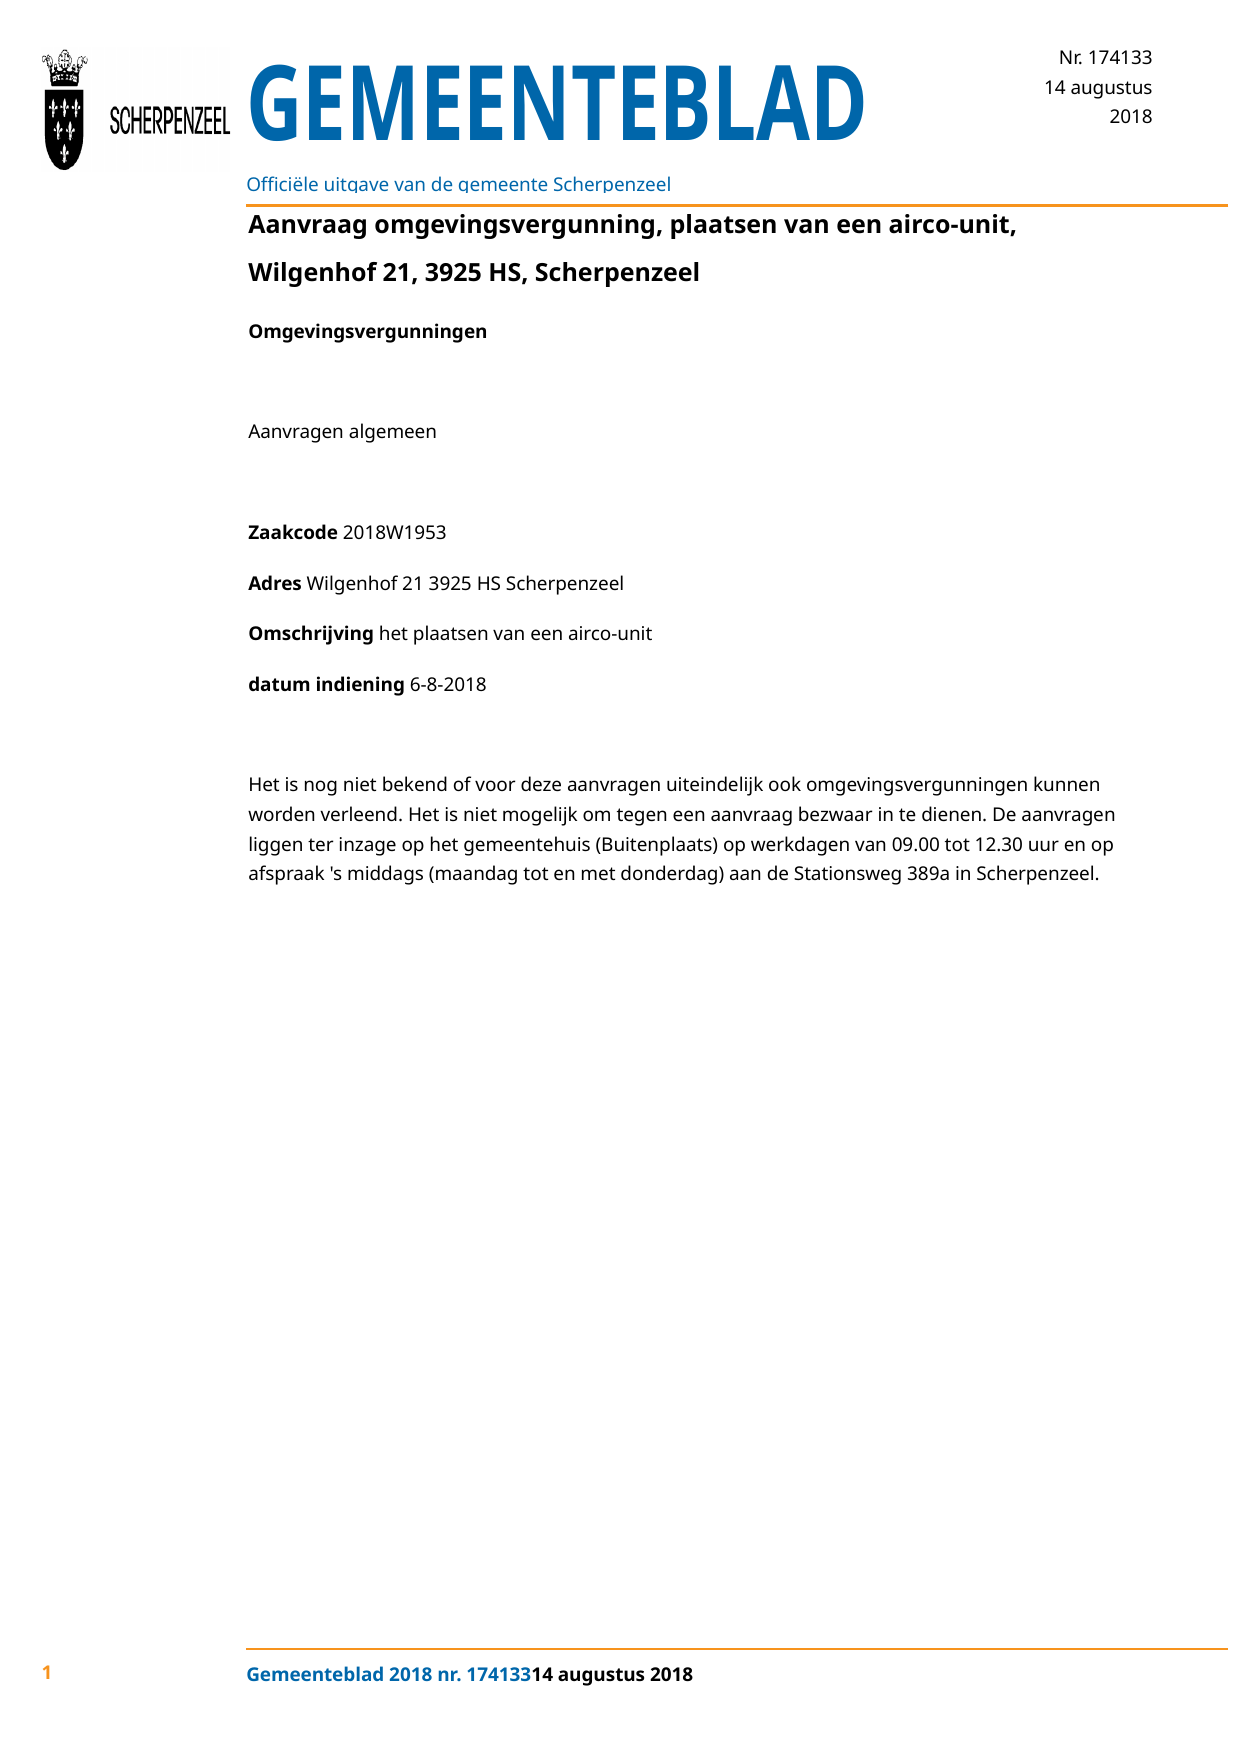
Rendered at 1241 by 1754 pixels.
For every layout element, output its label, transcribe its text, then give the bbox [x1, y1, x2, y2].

text datum indiening 6-8-2018 [248, 671, 1152, 697]
text Het is nog niet bekend of voor deze aanvragen uiteindelijk ook omgevingsvergunningen kunnen worden verleend. Het is niet mogelijk om tegen een aanvraag bezwaar in te dienen. De aanvragen liggen ter inzage op het gemeentehuis (Buitenplaats) op werkdagen van 09.00 tot 12.30 uur en op afspraak 's middags (maandag tot en met donderdag) aan de Stationsweg 389a in Scherpenzeel. [248, 772, 1152, 886]
text Omgevingsvergunningen [248, 318, 1152, 344]
text Adres Wilgenhof 21 3925 HS Scherpenzeel [248, 570, 1152, 596]
text Zaakcode 2018W1953 [248, 519, 1152, 545]
text Aanvragen algemeen [248, 419, 1152, 444]
text Aanvraag omgevingsvergunning, plaatsen van een airco-unit, Wilgenhof 21, 3925 HS, Scherpenzeel [248, 207, 1152, 288]
picture [41, 47, 231, 172]
text Omschrijving het plaatsen van een airco-unit [248, 620, 1152, 646]
